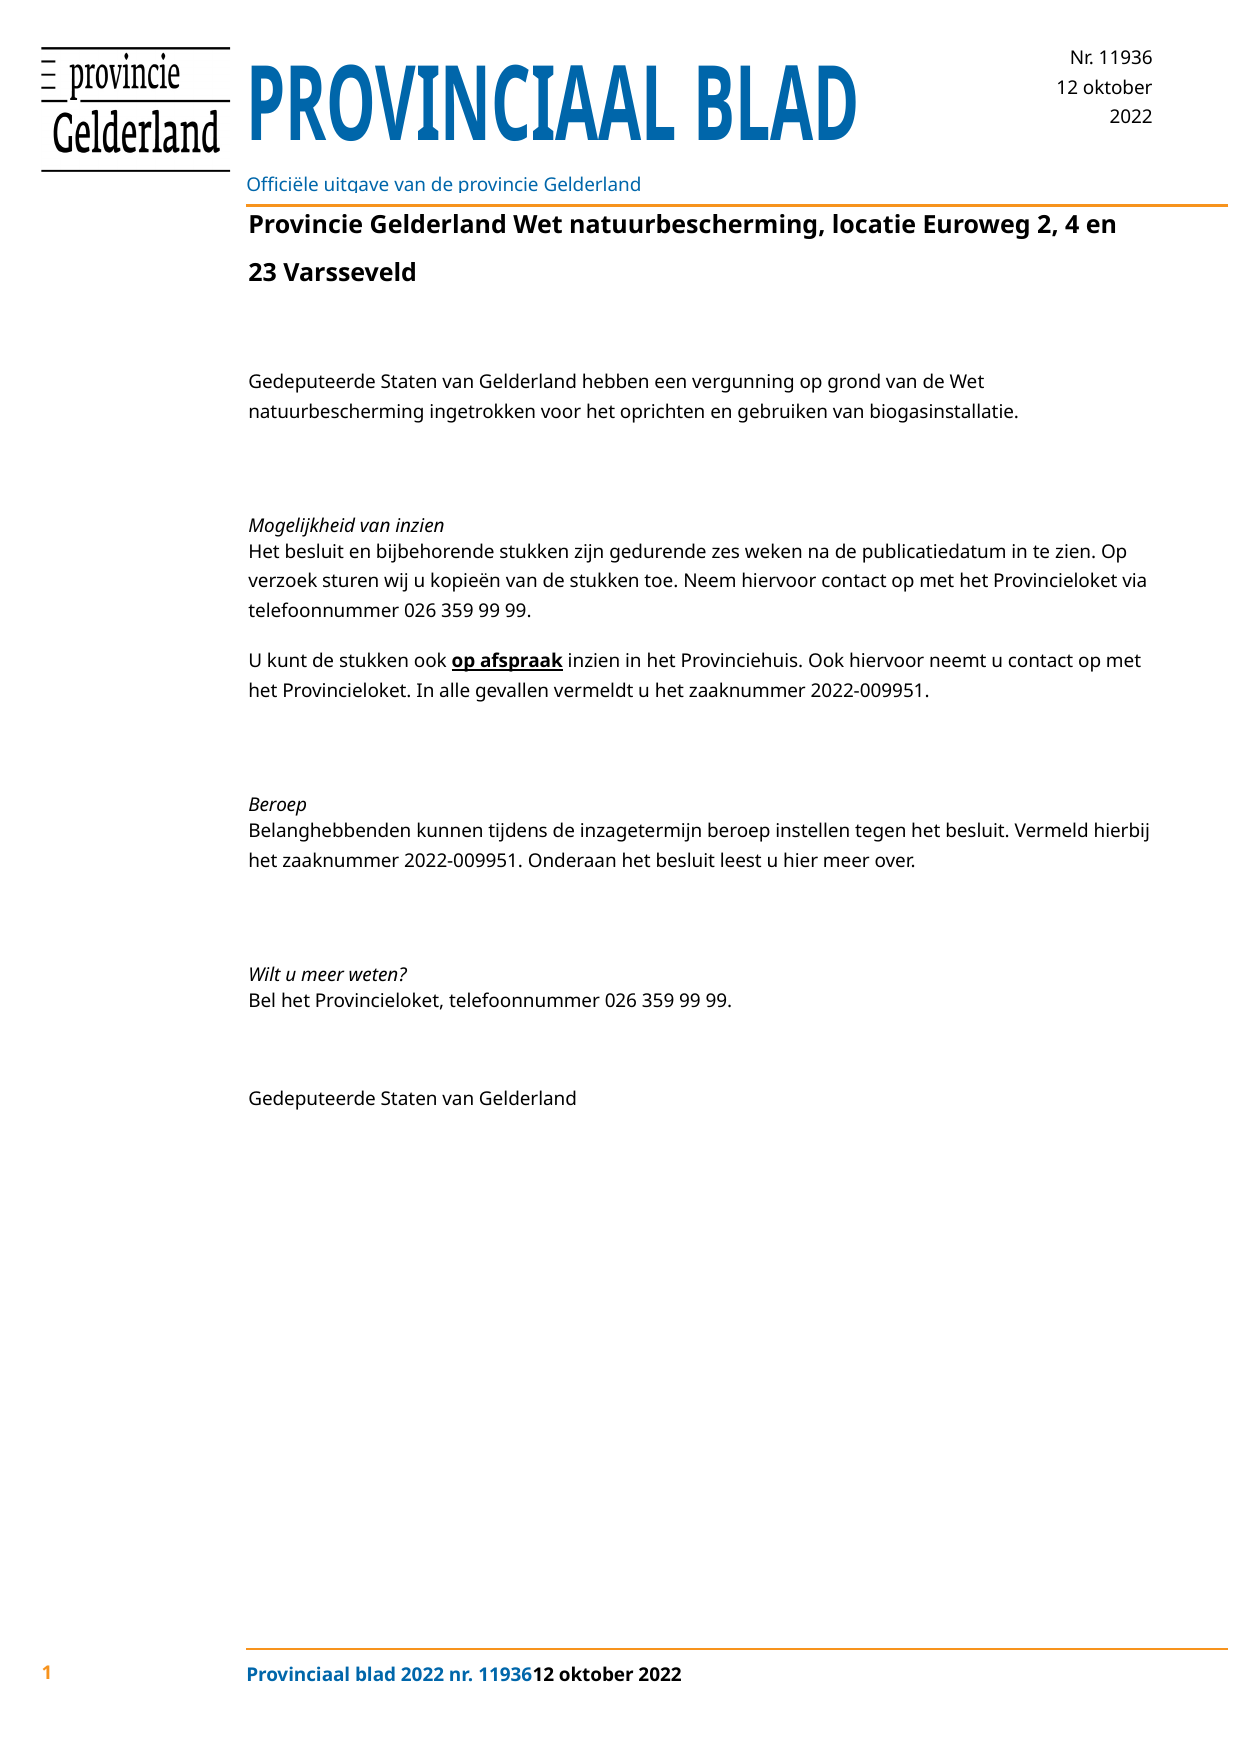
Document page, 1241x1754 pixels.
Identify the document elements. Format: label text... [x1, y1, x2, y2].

text Het besluit en bijbehorende stukken zijn gedurende zes weken na de publicatiedatum in te zien. Op verzoek sturen wij u kopieën van de stukken toe. Neem hiervoor contact op met het Provincieloket via telefoonnummer 026 359 99 99. [248, 538, 1152, 623]
text U kunt de stukken ook op afspraak inzien in het Provinciehuis. Ook hiervoor neemt u contact op met het Provincieloket. In alle gevallen vermeldt u het zaaknummer 2022-009951. [248, 648, 1152, 703]
text Gedeputeerde Staten van Gelderland [248, 1085, 1152, 1111]
text Bel het Provincieloket, telefoonnummer 026 359 99 99. [248, 987, 1152, 1013]
text Wilt u meer weten? [248, 961, 1152, 987]
text Gedeputeerde Staten van Gelderland hebben een vergunning op grond van de Wet natuurbescherming ingetrokken voor het oprichten en gebruiken van biogasinstallatie. [248, 368, 1152, 424]
text Beroep [248, 792, 1152, 817]
text Provincie Gelderland Wet natuurbescherming, locatie Euroweg 2, 4 en 23 Varsseveld [248, 207, 1152, 288]
text Mogelijkheid van inzien [248, 512, 1152, 538]
text Belanghebbenden kunnen tijdens de inzagetermijn beroep instellen tegen het besluit. Vermeld hierbij het zaaknummer 2022-009951. Onderaan het besluit leest u hier meer over. [248, 817, 1152, 873]
picture [41, 47, 231, 172]
